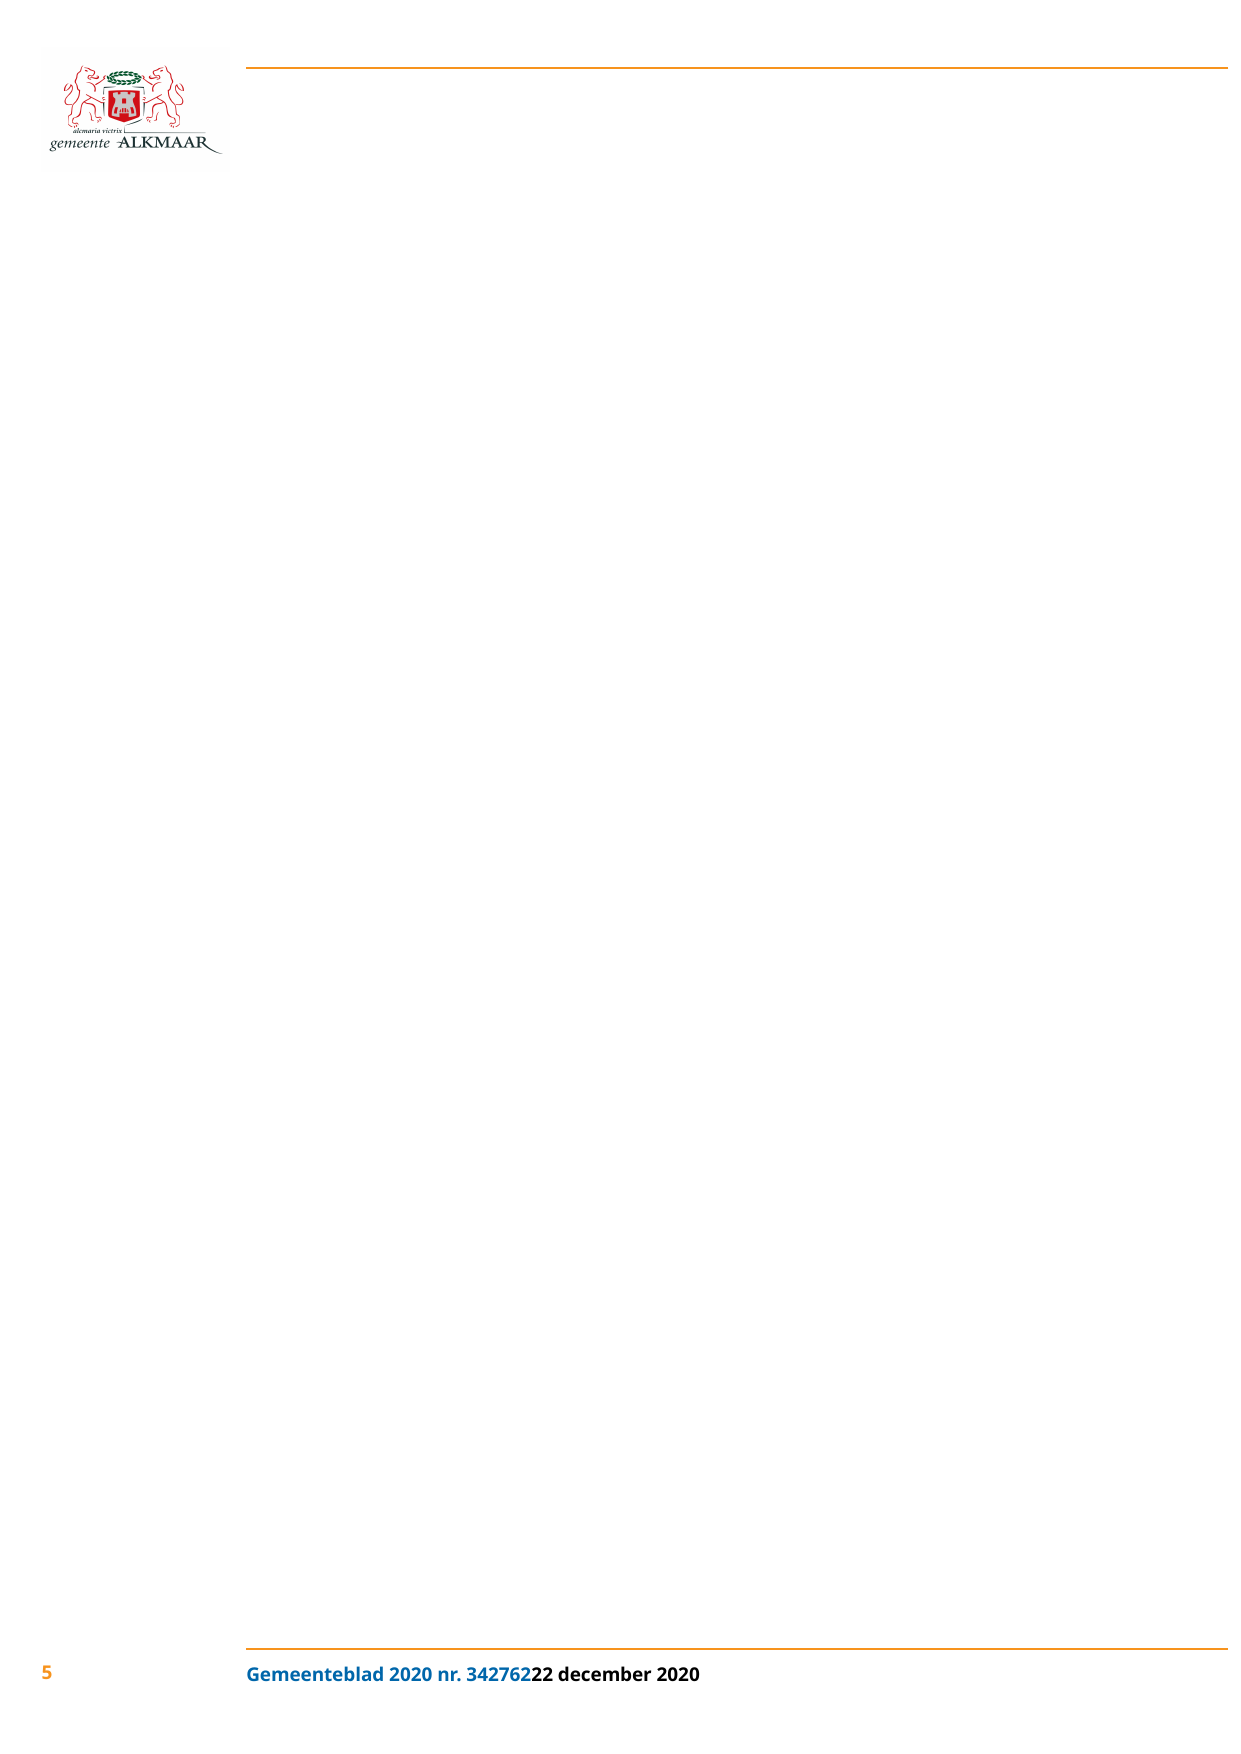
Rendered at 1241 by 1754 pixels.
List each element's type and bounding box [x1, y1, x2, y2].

picture [41, 47, 231, 172]
